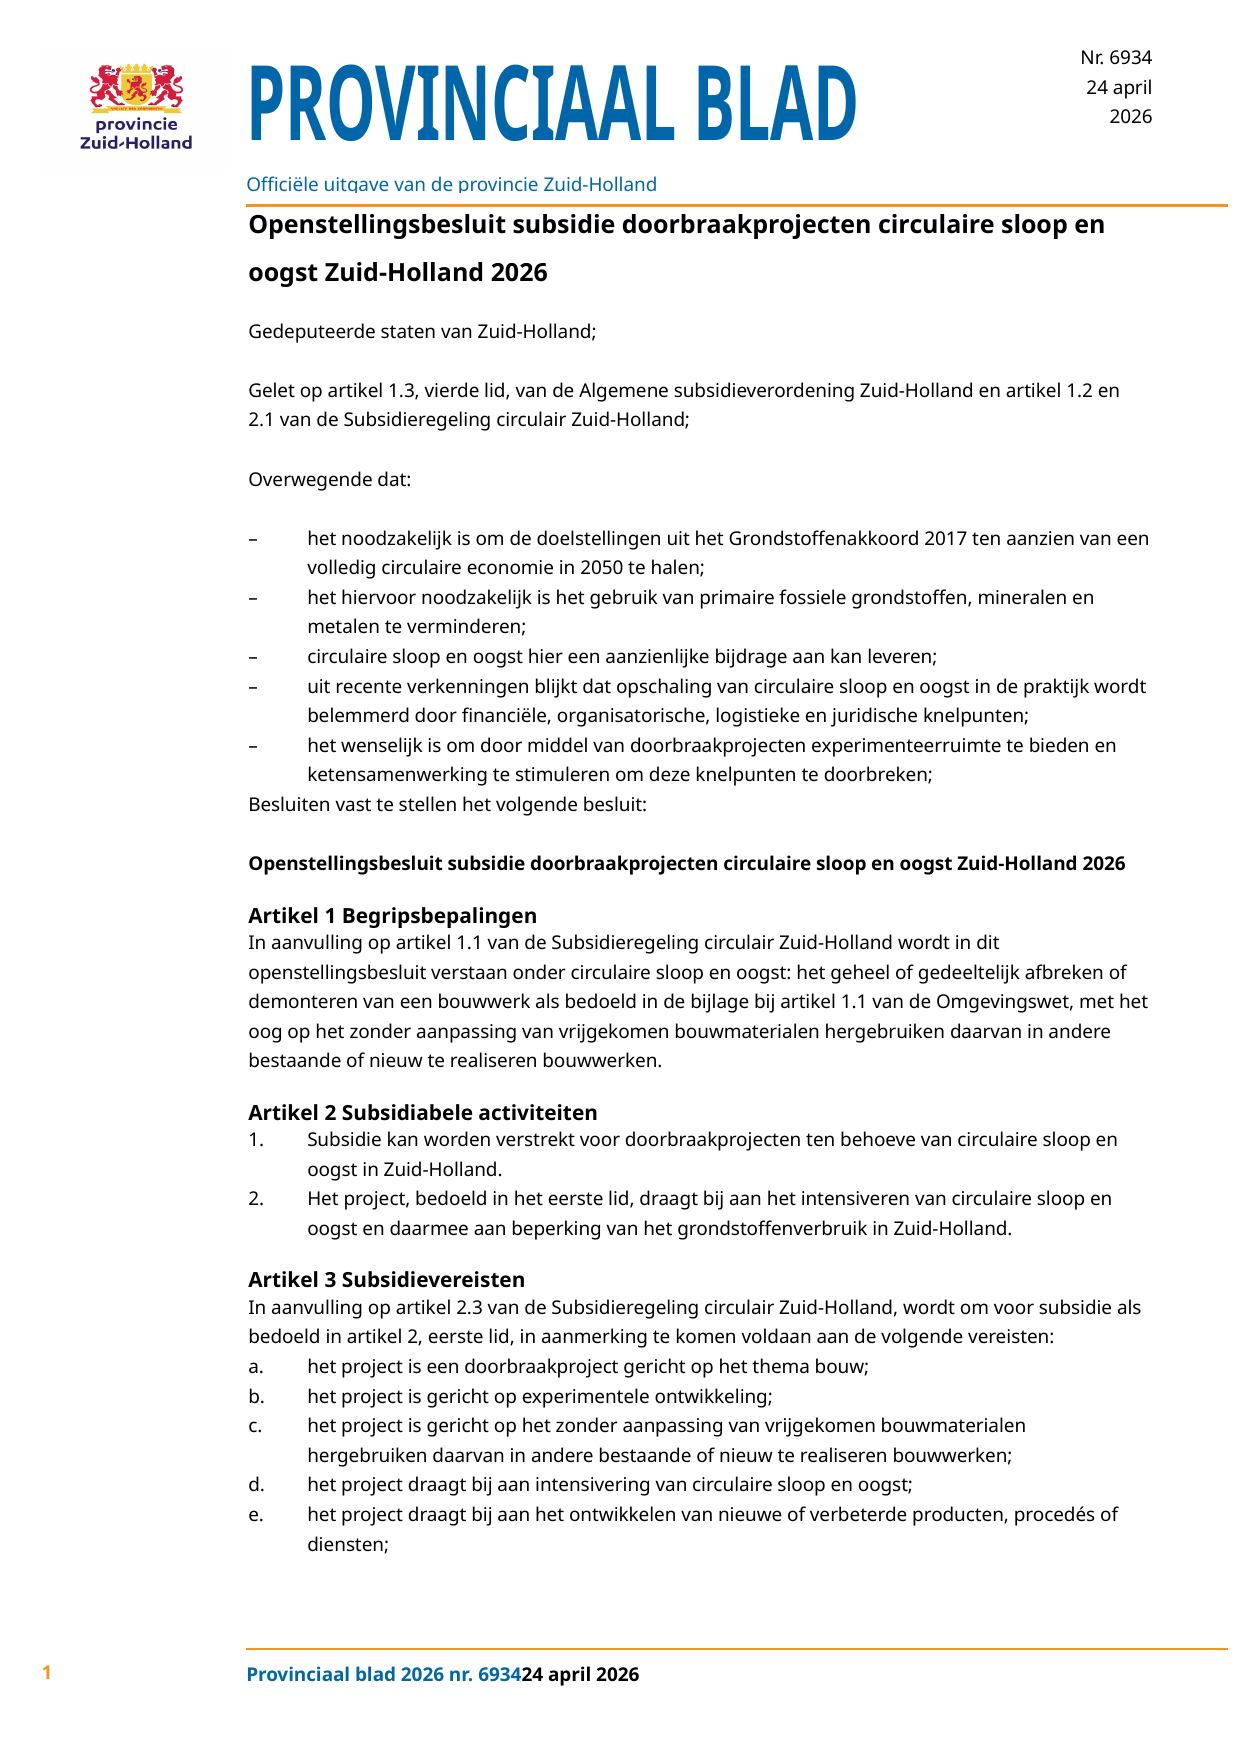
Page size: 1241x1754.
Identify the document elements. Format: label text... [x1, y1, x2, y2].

list Subsidie kan worden verstrekt voor doorbraakprojecten ten behoeve van circulaire sloop en oogst in Zuid-Holland. [248, 1126, 1152, 1182]
text Gedeputeerde staten van Zuid-Holland; [248, 318, 1152, 344]
list het wenselijk is om door middel van doorbraakprojecten experimenteerruimte te bieden en ketensamenwerking te stimuleren om deze knelpunten te doorbreken; [248, 732, 1152, 787]
list uit recente verkenningen blijkt dat opschaling van circulaire sloop en oogst in de praktijk wordt belemmerd door financiële, organisatorische, logistieke en juridische knelpunten; [248, 673, 1152, 728]
text Besluiten vast te stellen het volgende besluit: [248, 791, 1152, 817]
list het project draagt bij aan het ontwikkelen van nieuwe of verbeterde producten, procedés of diensten; [248, 1501, 1152, 1556]
list het project is gericht op experimentele ontwikkeling; [248, 1383, 1152, 1408]
list het hiervoor noodzakelijk is het gebruik van primaire fossiele grondstoffen, mineralen en metalen te verminderen; [248, 584, 1152, 639]
list Het project, bedoeld in het eerste lid, draagt bij aan het intensiveren van circulaire sloop en oogst en daarmee aan beperking van het grondstoffenverbruik in Zuid-Holland. [248, 1186, 1152, 1241]
text Openstellingsbesluit subsidie doorbraakprojecten circulaire sloop en oogst Zuid-Holland 2026 [248, 207, 1152, 288]
text Openstellingsbesluit subsidie doorbraakprojecten circulaire sloop en oogst Zuid-Holland 2026 [248, 850, 1152, 876]
list het project is een doorbraakproject gericht op het thema bouw; [248, 1353, 1152, 1379]
picture [41, 47, 231, 172]
text Artikel 1 Begripsbepalingen [248, 901, 1152, 929]
text Artikel 3 Subsidievereisten [248, 1266, 1152, 1294]
list het project draagt bij aan intensivering van circulaire sloop en oogst; [248, 1472, 1152, 1497]
list circulaire sloop en oogst hier een aanzienlijke bijdrage aan kan leveren; [248, 643, 1152, 669]
text In aanvulling op artikel 1.1 van de Subsidieregeling circulair Zuid-Holland wordt in dit openstellingsbesluit verstaan onder circulaire sloop en oogst: het geheel of gedeeltelijk afbreken of demonteren van een bouwwerk als bedoeld in de bijlage bij artikel 1.1 van de Omgevingswet, met het oog op het zonder aanpassing van vrijgekomen bouwmaterialen hergebruiken daarvan in andere bestaande of nieuw te realiseren bouwwerken. [248, 929, 1152, 1073]
text Overwegende dat: [248, 466, 1152, 492]
list het project is gericht op het zonder aanpassing van vrijgekomen bouwmaterialen hergebruiken daarvan in andere bestaande of nieuw te realiseren bouwwerken; [248, 1412, 1152, 1468]
text In aanvulling op artikel 2.3 van de Subsidieregeling circulair Zuid-Holland, wordt om voor subsidie als bedoeld in artikel 2, eerste lid, in aanmerking te komen voldaan aan de volgende vereisten: [248, 1294, 1152, 1349]
list het noodzakelijk is om de doelstellingen uit het Grondstoffenakkoord 2017 ten aanzien van een volledig circulaire economie in 2050 te halen; [248, 525, 1152, 580]
text Artikel 2 Subsidiabele activiteiten [248, 1098, 1152, 1126]
text Gelet op artikel 1.3, vierde lid, van de Algemene subsidieverordening Zuid-Holland en artikel 1.2 en 2.1 van de Subsidieregeling circulair Zuid-Holland; [248, 377, 1152, 432]
